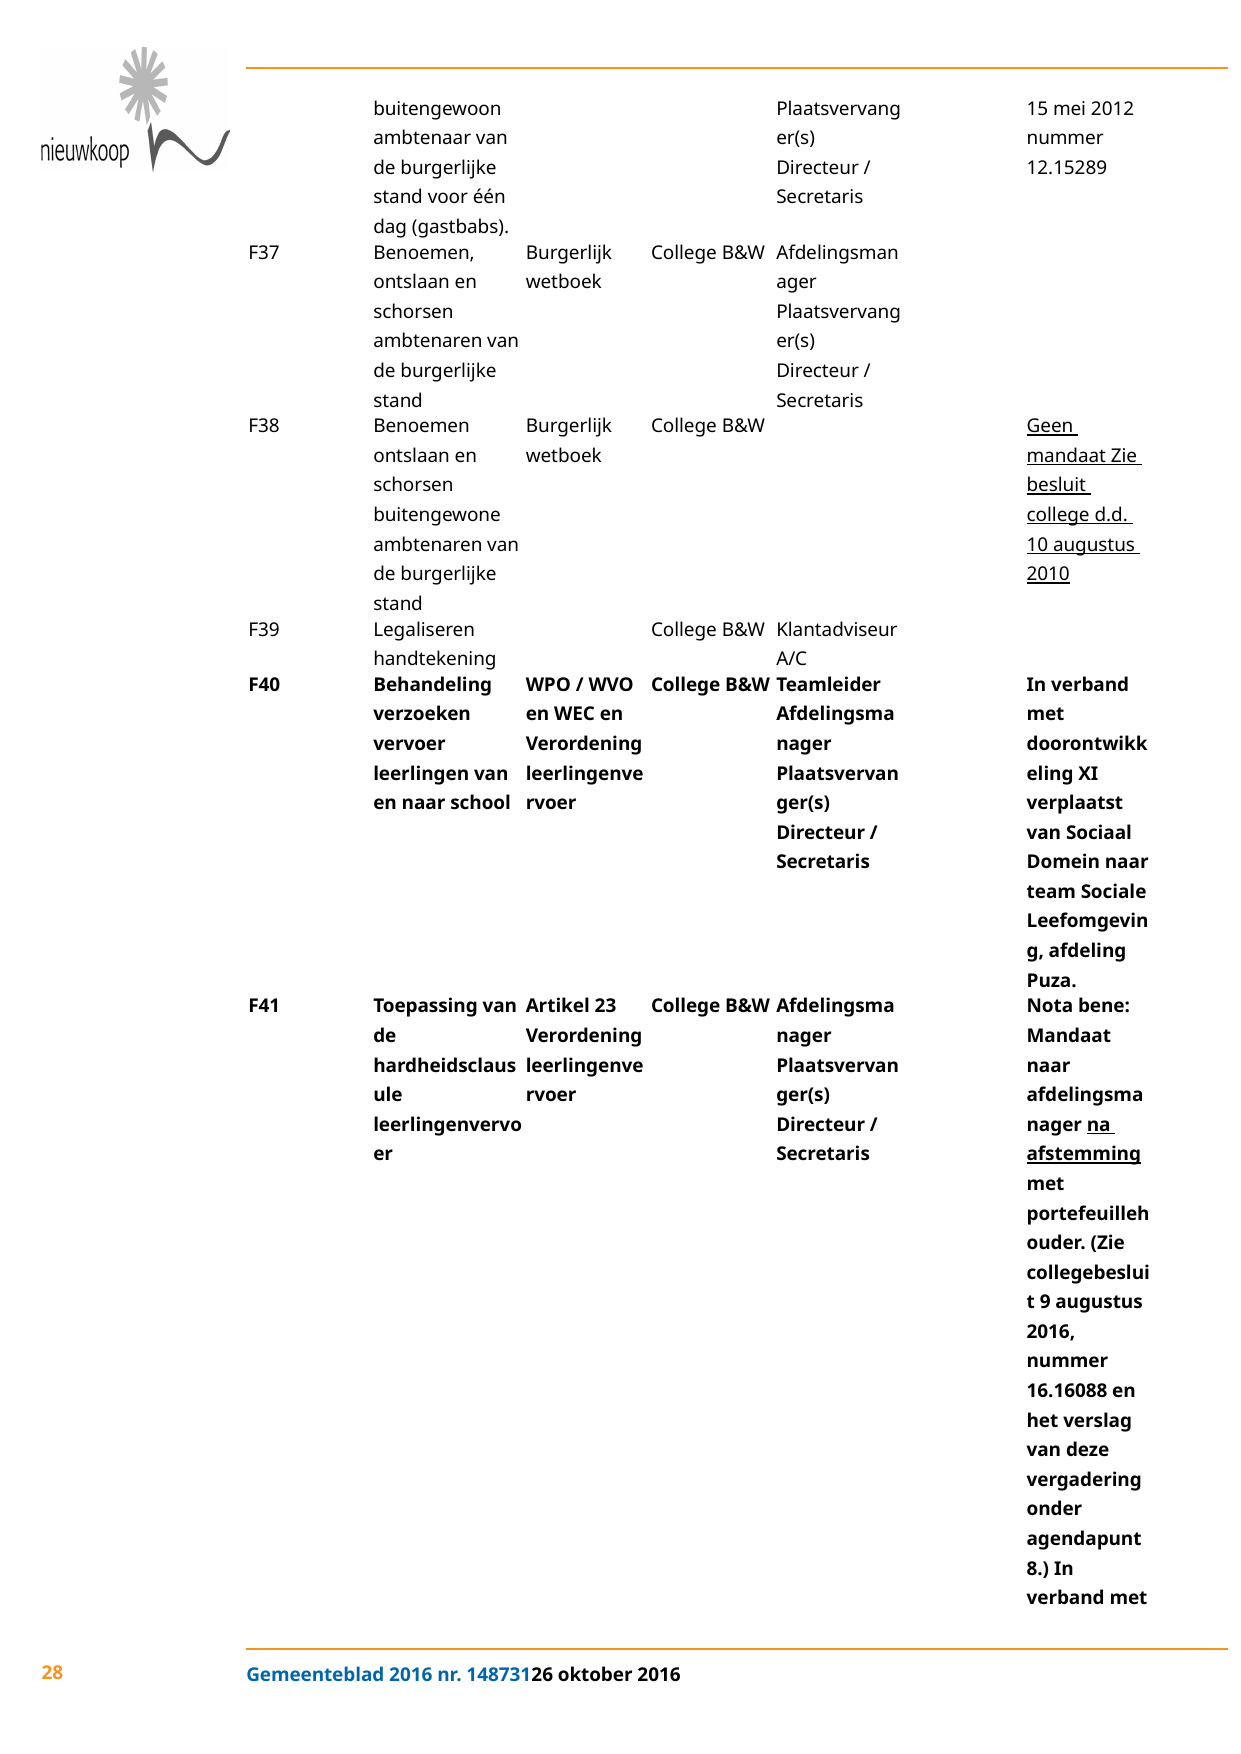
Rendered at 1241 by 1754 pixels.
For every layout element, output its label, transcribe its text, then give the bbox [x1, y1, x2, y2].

table_cell Teamleider Afdelingsmanager Plaatsvervanger(s) Directeur / Secretaris [776, 671, 901, 993]
table_cell [1026, 239, 1152, 412]
table_cell F39 [248, 616, 373, 671]
table_cell [901, 239, 1026, 412]
table_cell [1026, 616, 1152, 671]
table_cell F38 [248, 413, 373, 616]
table_cell In verband met doorontwikkeling XI verplaatst van Sociaal Domein naar team Sociale Leefomgeving, afdeling Puza. [1026, 671, 1152, 993]
table_cell Toepassing van de hardheidsclausule leerlingenvervoer [373, 993, 526, 1610]
table_cell Benoemen ontslaan en schorsen buitengewone ambtenaren van de burgerlijke stand [373, 413, 526, 616]
table_cell [901, 671, 1026, 993]
table_cell Burgerlijk wetboek [526, 413, 651, 616]
table_cell 15 mei 2012 nummer 12.15289 [1026, 95, 1152, 239]
table_cell [526, 95, 651, 239]
table_cell [901, 413, 1026, 616]
table_cell College B&W [651, 671, 776, 993]
table_cell F41 [248, 993, 373, 1610]
table_cell [901, 993, 1026, 1610]
table_cell [526, 616, 651, 671]
table_cell Plaatsvervanger(s) Directeur / Secretaris [776, 95, 901, 239]
table_cell [651, 95, 776, 239]
table_cell Nota bene: Mandaat naar afdelingsmanager na afstemming met portefeuillehouder. (Zie collegebesluit 9 augustus 2016, nummer 16.16088 en het verslag van deze vergadering onder agendapunt 8.) In verband met [1026, 993, 1152, 1610]
table_cell [901, 616, 1026, 671]
table_cell Afdelingsmanager Plaatsvervanger(s) Directeur / Secretaris [776, 993, 901, 1610]
table_cell Geen mandaat Zie besluit college d.d. 10 augustus 2010 [1026, 413, 1152, 616]
table_cell College B&W [651, 993, 776, 1610]
table_cell [776, 413, 901, 616]
table_cell Legaliseren handtekening [373, 616, 526, 671]
table_cell Klantadviseur A/C [776, 616, 901, 671]
table_cell F37 [248, 239, 373, 412]
table_cell College B&W [651, 413, 776, 616]
table_cell Afdelingsmanager Plaatsvervanger(s) Directeur / Secretaris [776, 239, 901, 412]
table_cell F40 [248, 671, 373, 993]
table_cell Artikel 23 Verordening leerlingenvervoer [526, 993, 651, 1610]
table_cell Behandeling verzoeken vervoer leerlingen van en naar school [373, 671, 526, 993]
table_cell [248, 95, 373, 239]
table_cell College B&W [651, 616, 776, 671]
table_cell [901, 95, 1026, 239]
table_cell Burgerlijk wetboek [526, 239, 651, 412]
table_cell buitengewoon ambtenaar van de burgerlijke stand voor één dag (gastbabs). [373, 95, 526, 239]
table_cell WPO / WVO en WEC en Verordening leerlingenvervoer [526, 671, 651, 993]
table_cell College B&W [651, 239, 776, 412]
picture [41, 47, 231, 172]
table_cell Benoemen, ontslaan en schorsen ambtenaren van de burgerlijke stand [373, 239, 526, 412]
